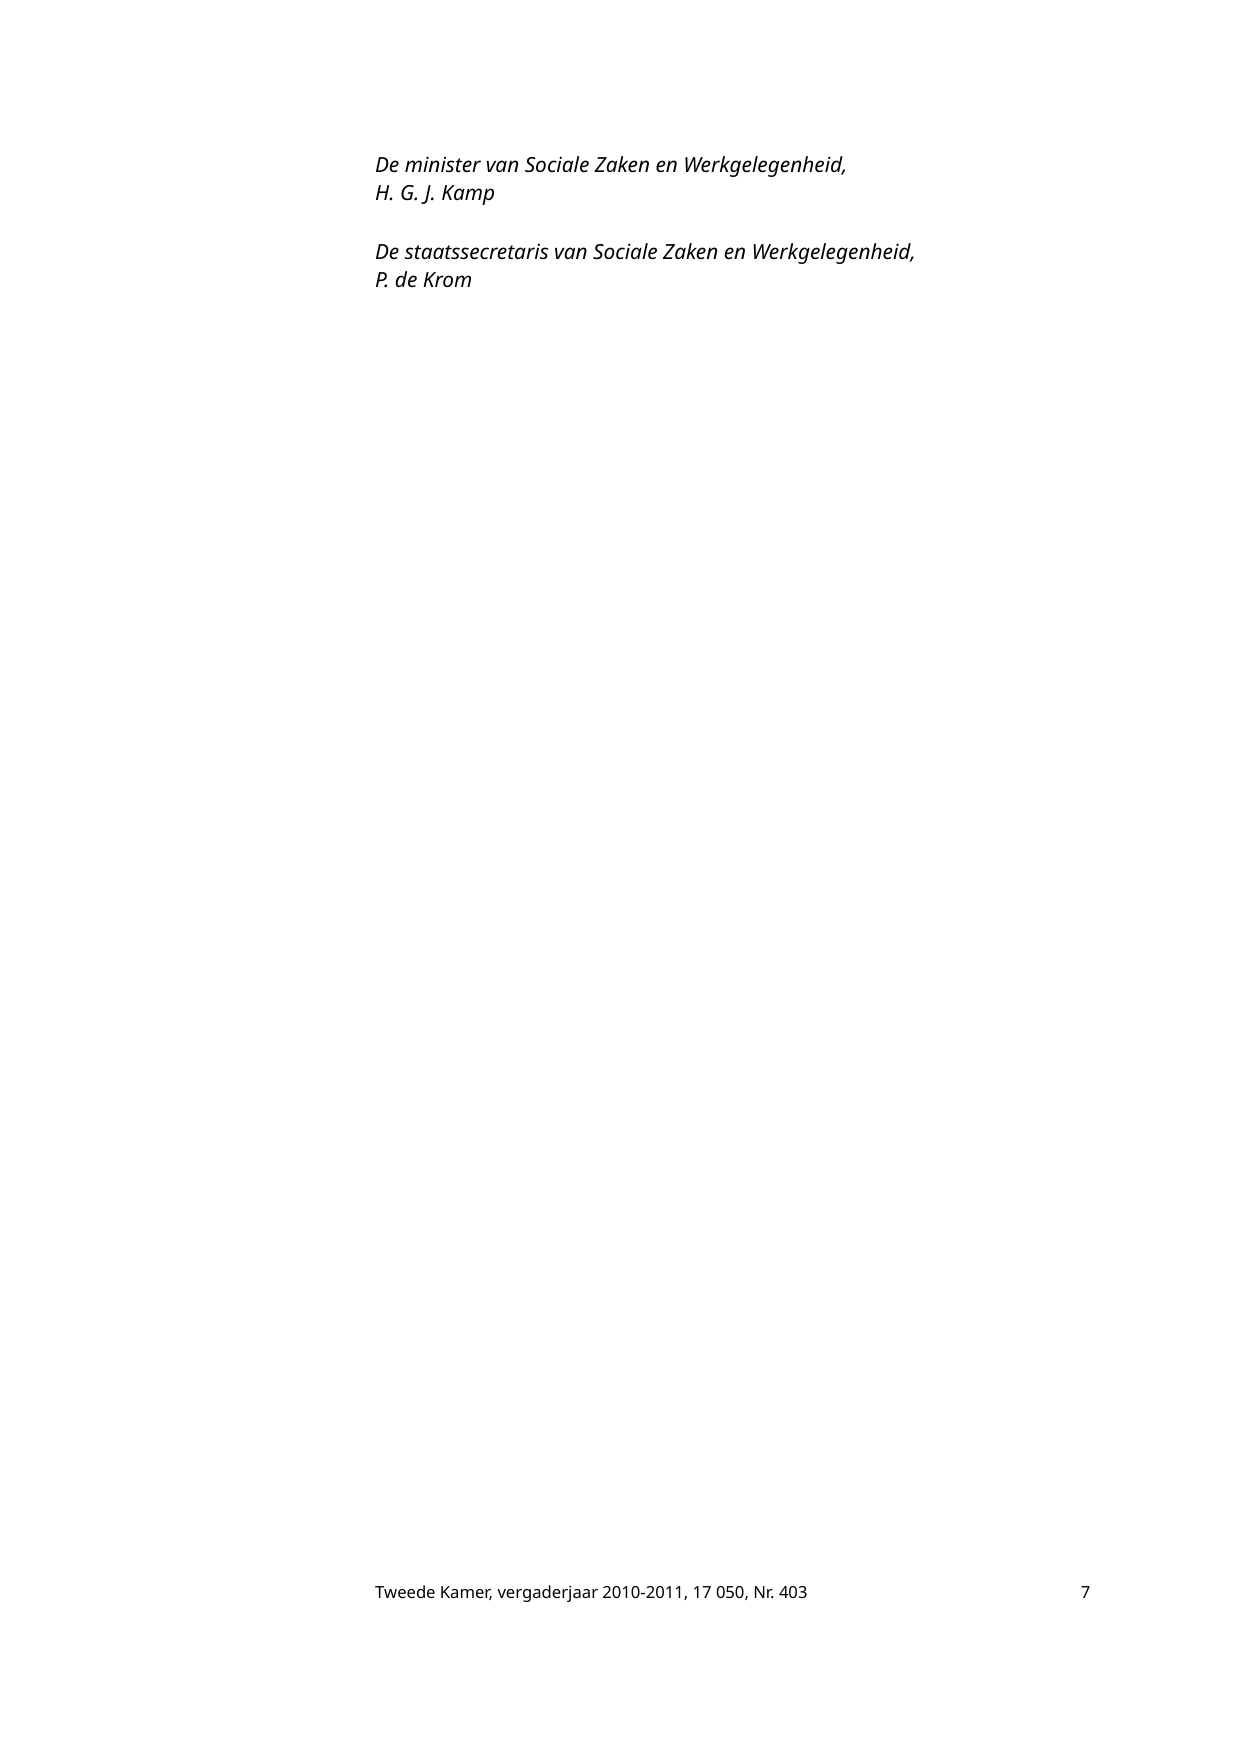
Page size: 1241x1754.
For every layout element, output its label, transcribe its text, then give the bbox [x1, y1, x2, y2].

text De staatssecretaris van Sociale Zaken en Werkgelegenheid, [375, 237, 1090, 265]
text H. G. J. Kamp [375, 178, 1090, 207]
text P. de Krom [375, 265, 1090, 294]
text De minister van Sociale Zaken en Werkgelegenheid, [375, 150, 1090, 178]
